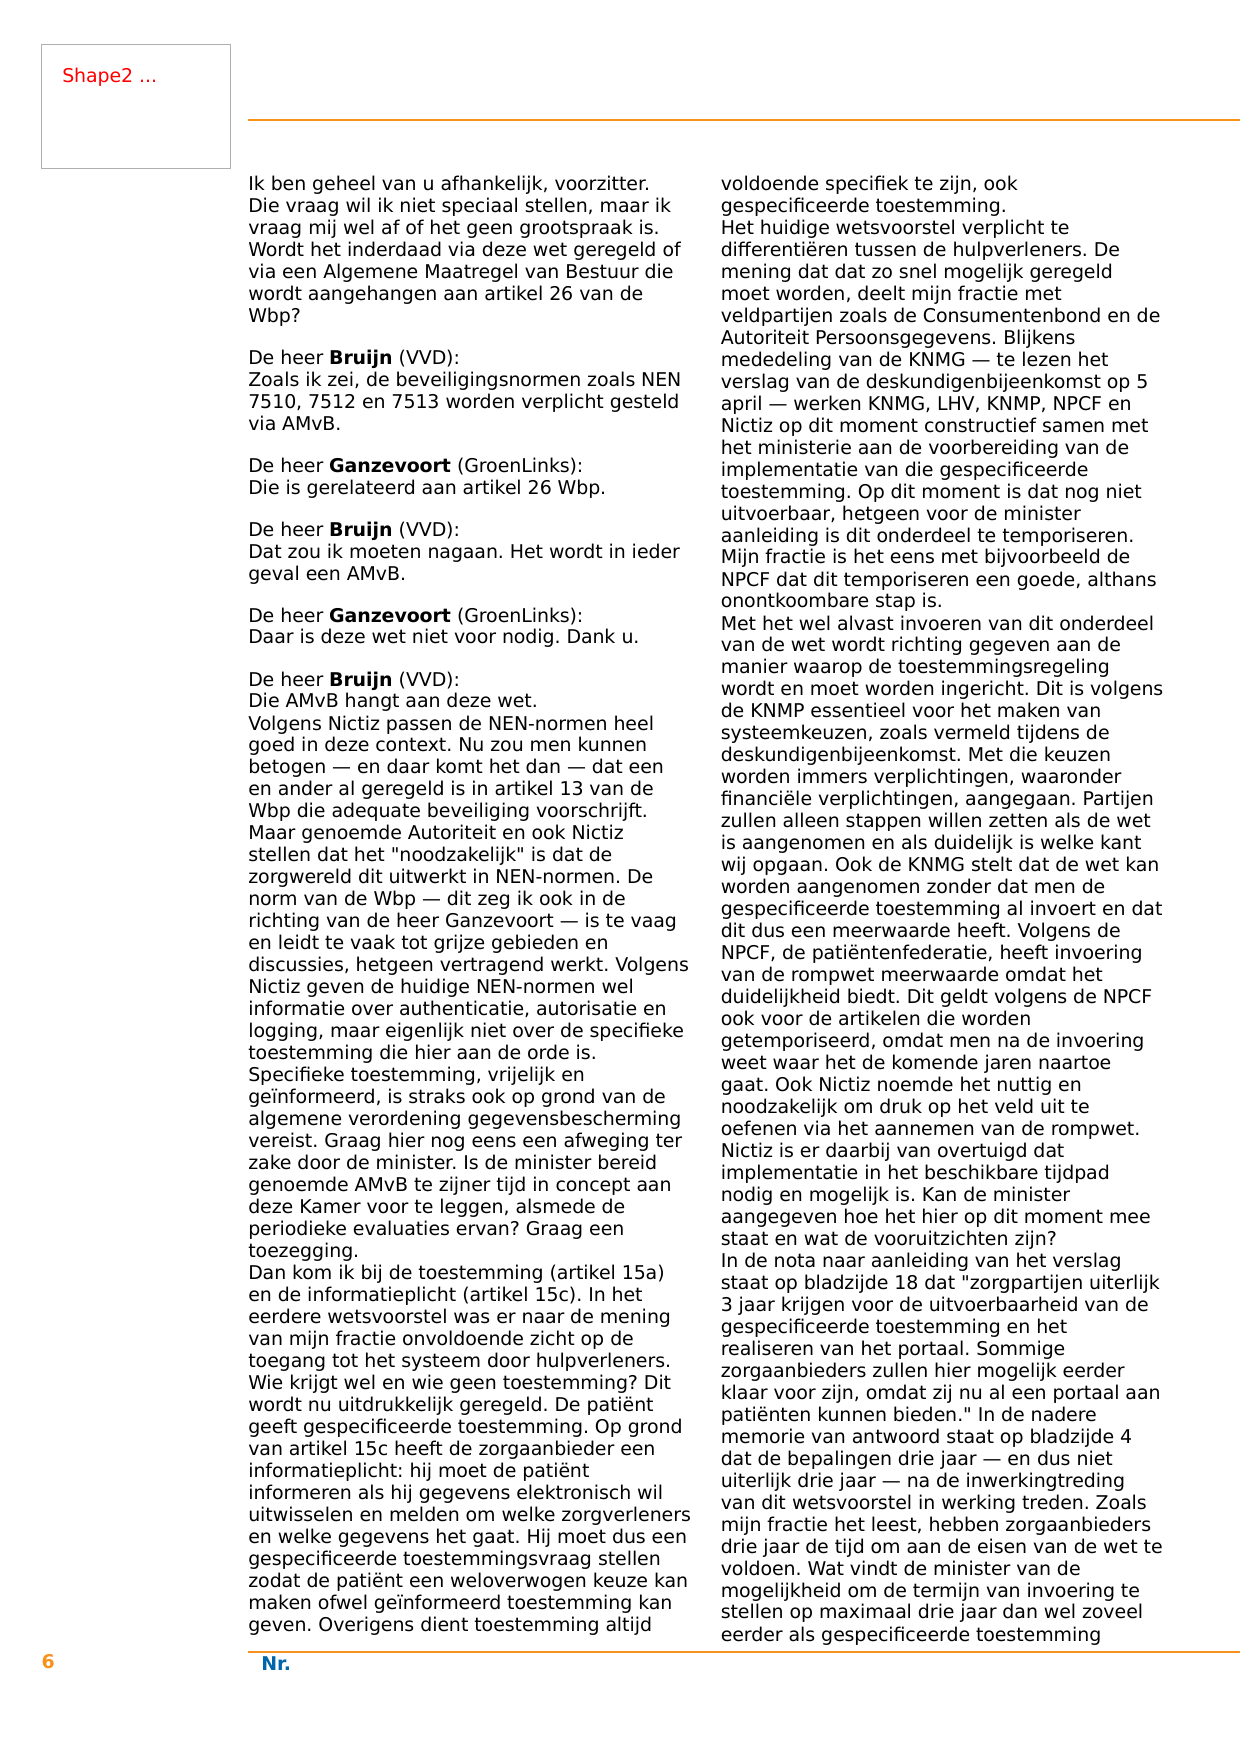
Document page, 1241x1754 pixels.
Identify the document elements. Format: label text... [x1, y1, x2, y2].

text De heer Bruijn (VVD): [248, 347, 691, 369]
text Die vraag wil ik niet speciaal stellen, maar ik vraag mij wel af of het geen grootspraak is. Wordt het inderdaad via deze wet geregeld of via een Algemene Maatregel van Bestuur die wordt aangehangen aan artikel 26 van de Wbp? [248, 195, 691, 327]
text Het huidige wetsvoorstel verplicht te differentiëren tussen de hulpverleners. De mening dat dat zo snel mogelijk geregeld moet worden, deelt mijn fractie met veldpartijen zoals de Consumentenbond en de Autoriteit Persoonsgegevens. Blijkens mededeling van de KNMG — te lezen het verslag van de deskundigenbijeenkomst op 5 april — werken KNMG, LHV, KNMP, NPCF en Nictiz op dit moment constructief samen met het ministerie aan de voorbereiding van de implementatie van die gespecificeerde toestemming. Op dit moment is dat nog niet uitvoerbaar, hetgeen voor de minister aanleiding is dit onderdeel te temporiseren. Mijn fractie is het eens met bijvoorbeeld de NPCF dat dit temporiseren een goede, althans onontkoombare stap is. [721, 217, 1163, 612]
text Ik ben geheel van u afhankelijk, voorzitter. [248, 173, 691, 195]
text Met het wel alvast invoeren van dit onderdeel van de wet wordt richting gegeven aan de manier waarop de toestemmingsregeling wordt en moet worden ingericht. Dit is volgens de KNMP essentieel voor het maken van systeemkeuzen, zoals vermeld tijdens de deskundigenbijeenkomst. Met die keuzen worden immers verplichtingen, waaronder financiële verplichtingen, aangegaan. Partijen zullen alleen stappen willen zetten als de wet is aangenomen en als duidelijk is welke kant wij opgaan. Ook de KNMG stelt dat de wet kan worden aangenomen zonder dat men de gespecificeerde toestemming al invoert en dat dit dus een meerwaarde heeft. Volgens de NPCF, de patiëntenfederatie, heeft invoering van de rompwet meerwaarde omdat het duidelijkheid biedt. Dit geldt volgens de NPCF ook voor de artikelen die worden getemporiseerd, omdat men na de invoering weet waar het de komende jaren naartoe gaat. Ook Nictiz noemde het nuttig en noodzakelijk om druk op het veld uit te oefenen via het aannemen van de rompwet. Nictiz is er daarbij van overtuigd dat implementatie in het beschikbare tijdpad nodig en mogelijk is. Kan de minister aangegeven hoe het hier op dit moment mee staat en wat de vooruitzichten zijn? [721, 612, 1163, 1250]
text Zoals ik zei, de beveiligingsnormen zoals NEN 7510, 7512 en 7513 worden verplicht gesteld via AMvB. [248, 369, 691, 434]
text Die AMvB hangt aan deze wet. [248, 690, 691, 712]
text De heer Bruijn (VVD): [248, 518, 691, 541]
text Daar is deze wet niet voor nodig. Dank u. [248, 626, 691, 648]
text voldoende specifiek te zijn, ook gespecificeerde toestemming. [721, 173, 1163, 217]
text In de nota naar aanleiding van het verslag staat op bladzijde 18 dat "zorgpartijen uiterlijk 3 jaar krijgen voor de uitvoerbaarheid van de gespecificeerde toestemming en het realiseren van het portaal. Sommige zorgaanbieders zullen hier mogelijk eerder klaar voor zijn, omdat zij nu al een portaal aan patiënten kunnen bieden." In de nadere memorie van antwoord staat op bladzijde 4 dat de bepalingen drie jaar — en dus niet uiterlijk drie jaar — na de inwerkingtreding van dit wetsvoorstel in werking treden. Zoals mijn fractie het leest, hebben zorgaanbieders drie jaar de tijd om aan de eisen van de wet te voldoen. Wat vindt de minister van de mogelijkheid om de termijn van invoering te stellen op maximaal drie jaar dan wel zoveel eerder als gespecificeerde toestemming [721, 1250, 1163, 1645]
text Volgens Nictiz passen de NEN-normen heel goed in deze context. Nu zou men kunnen betogen — en daar komt het dan — dat een en ander al geregeld is in artikel 13 van de Wbp die adequate beveiliging voorschrijft. Maar genoemde Autoriteit en ook Nictiz stellen dat het "noodzakelijk" is dat de zorgwereld dit uitwerkt in NEN-normen. De norm van de Wbp — dit zeg ik ook in de richting van de heer Ganzevoort — is te vaag en leidt te vaak tot grijze gebieden en discussies, hetgeen vertragend werkt. Volgens Nictiz geven de huidige NEN-normen wel informatie over authenticatie, autorisatie en logging, maar eigenlijk niet over de specifieke toestemming die hier aan de orde is. Specifieke toestemming, vrijelijk en geïnformeerd, is straks ook op grond van de algemene verordening gegevensbescherming vereist. Graag hier nog eens een afweging ter zake door de minister. Is de minister bereid genoemde AMvB te zijner tijd in concept aan deze Kamer voor te leggen, alsmede de periodieke evaluaties ervan? Graag een toezegging. [248, 712, 691, 1262]
text De heer Ganzevoort (GroenLinks): [248, 604, 691, 626]
text De heer Bruijn (VVD): [248, 668, 691, 690]
text Dat zou ik moeten nagaan. Het wordt in ieder geval een AMvB. [248, 541, 691, 584]
text De heer Ganzevoort (GroenLinks): [248, 454, 691, 477]
text Die is gerelateerd aan artikel 26 Wbp. [248, 477, 691, 498]
text Dan kom ik bij de toestemming (artikel 15a) en de informatieplicht (artikel 15c). In het eerdere wetsvoorstel was er naar de mening van mijn fractie onvoldoende zicht op de toegang tot het systeem door hulpverleners. Wie krijgt wel en wie geen toestemming? Dit wordt nu uitdrukkelijk geregeld. De patiënt geeft gespecificeerde toestemming. Op grond van artikel 15c heeft de zorgaanbieder een informatieplicht: hij moet de patiënt informeren als hij gegevens elektronisch wil uitwisselen en melden om welke zorgverleners en welke gegevens het gaat. Hij moet dus een gespecificeerde toestemmingsvraag stellen zodat de patiënt een weloverwogen keuze kan maken ofwel geïnformeerd toestemming kan geven. Overigens dient toestemming altijd [248, 1262, 691, 1636]
